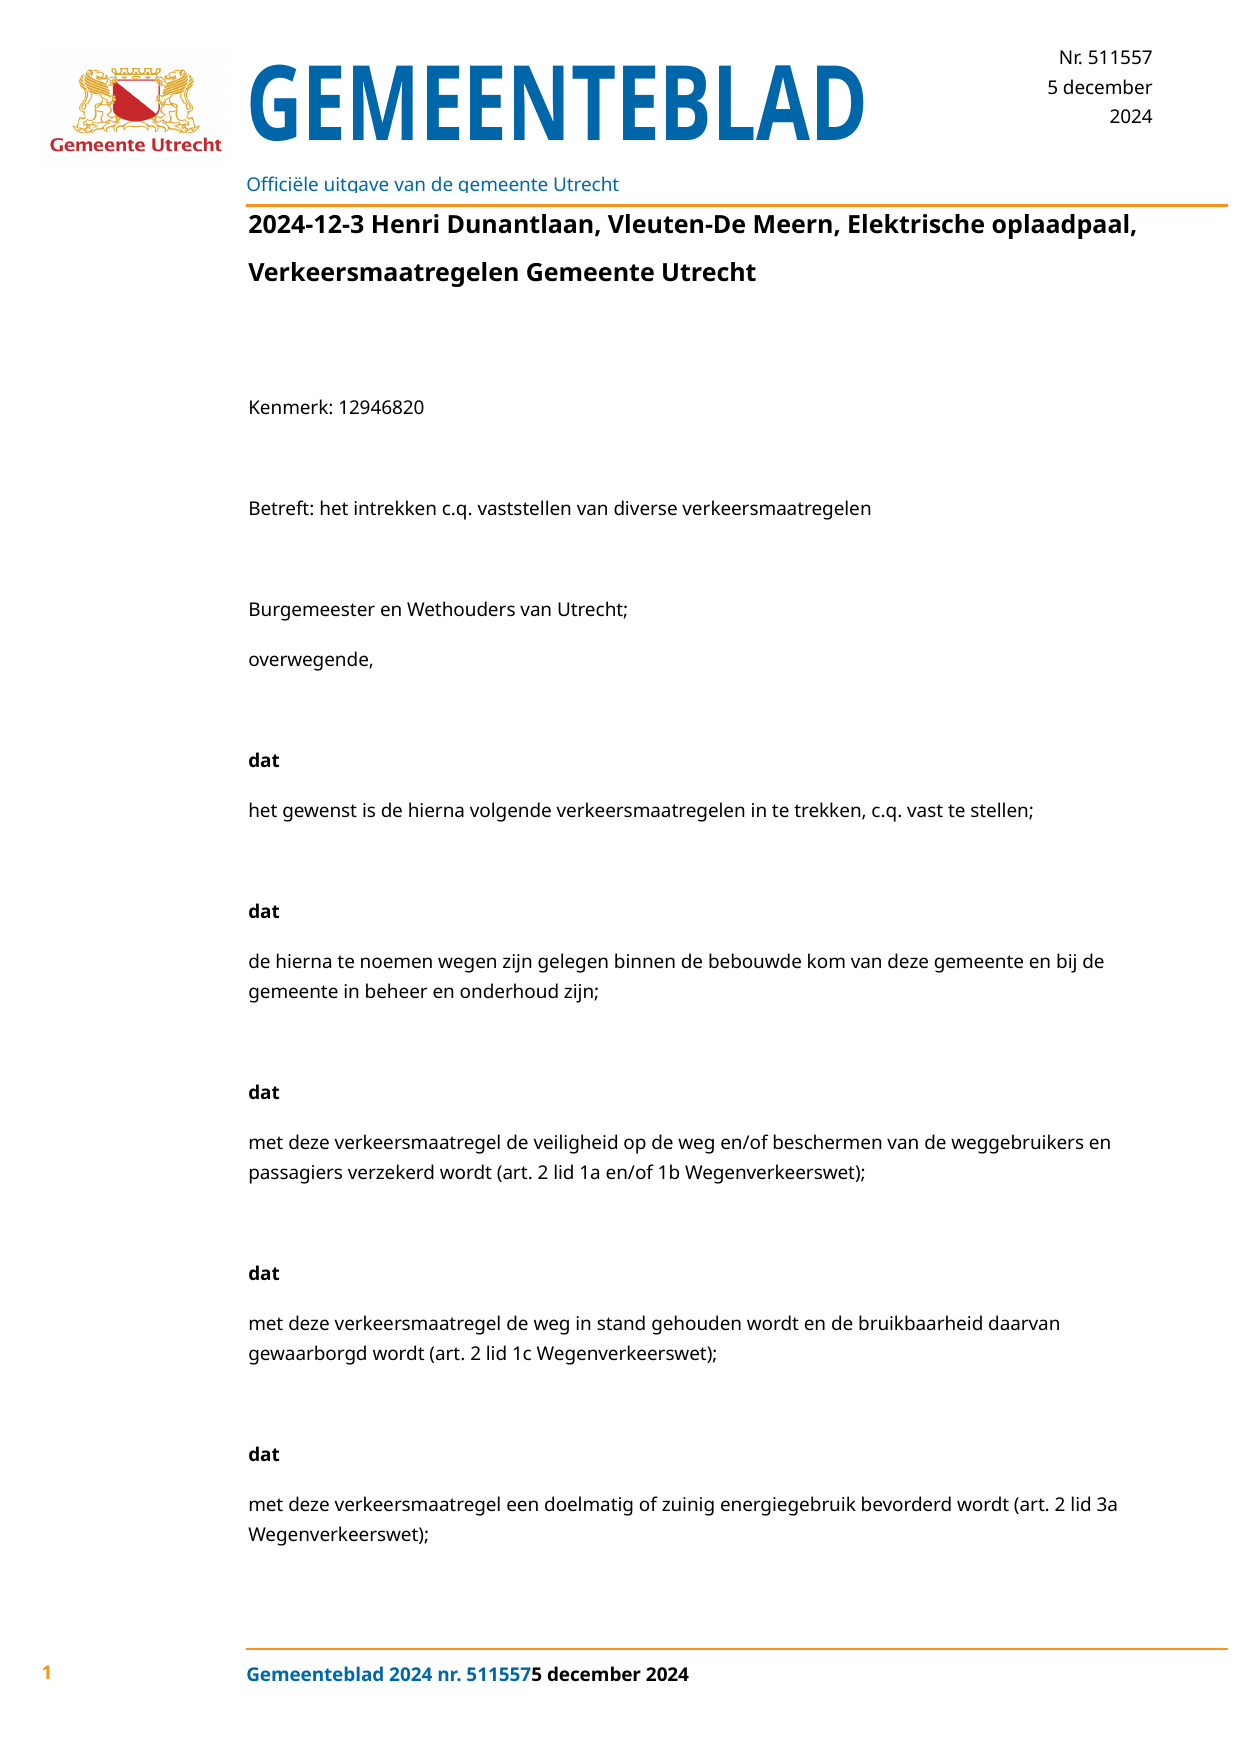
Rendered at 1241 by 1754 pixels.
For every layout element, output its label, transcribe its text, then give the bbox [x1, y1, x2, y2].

picture [41, 47, 231, 172]
text 2024-12-3 Henri Dunantlaan, Vleuten-De Meern, Elektrische oplaadpaal, Verkeersmaatregelen Gemeente Utrecht [248, 207, 1152, 288]
text dat [248, 1260, 1152, 1286]
text Kenmerk: 12946820 [248, 394, 1152, 420]
text dat [248, 1441, 1152, 1466]
text dat [248, 1079, 1152, 1105]
text met deze verkeersmaatregel de weg in stand gehouden wordt en de bruikbaarheid daarvan gewaarborgd wordt (art. 2 lid 1c Wegenverkeerswet); [248, 1310, 1152, 1366]
text overwegende, [248, 646, 1152, 672]
text met deze verkeersmaatregel de veiligheid op de weg en/of beschermen van de weggebruikers en passagiers verzekerd wordt (art. 2 lid 1a en/of 1b Wegenverkeerswet); [248, 1129, 1152, 1185]
text de hierna te noemen wegen zijn gelegen binnen de bebouwde kom van deze gemeente en bij de gemeente in beheer en onderhoud zijn; [248, 949, 1152, 1004]
text het gewenst is de hierna volgende verkeersmaatregelen in te trekken, c.q. vast te stellen; [248, 797, 1152, 823]
text dat [248, 747, 1152, 773]
text Burgemeester en Wethouders van Utrecht; [248, 596, 1152, 621]
text Betreft: het intrekken c.q. vaststellen van diverse verkeersmaatregelen [248, 495, 1152, 521]
text dat [248, 898, 1152, 924]
text met deze verkeersmaatregel een doelmatig of zuinig energiegebruik bevorderd wordt (art. 2 lid 3a Wegenverkeerswet); [248, 1491, 1152, 1546]
